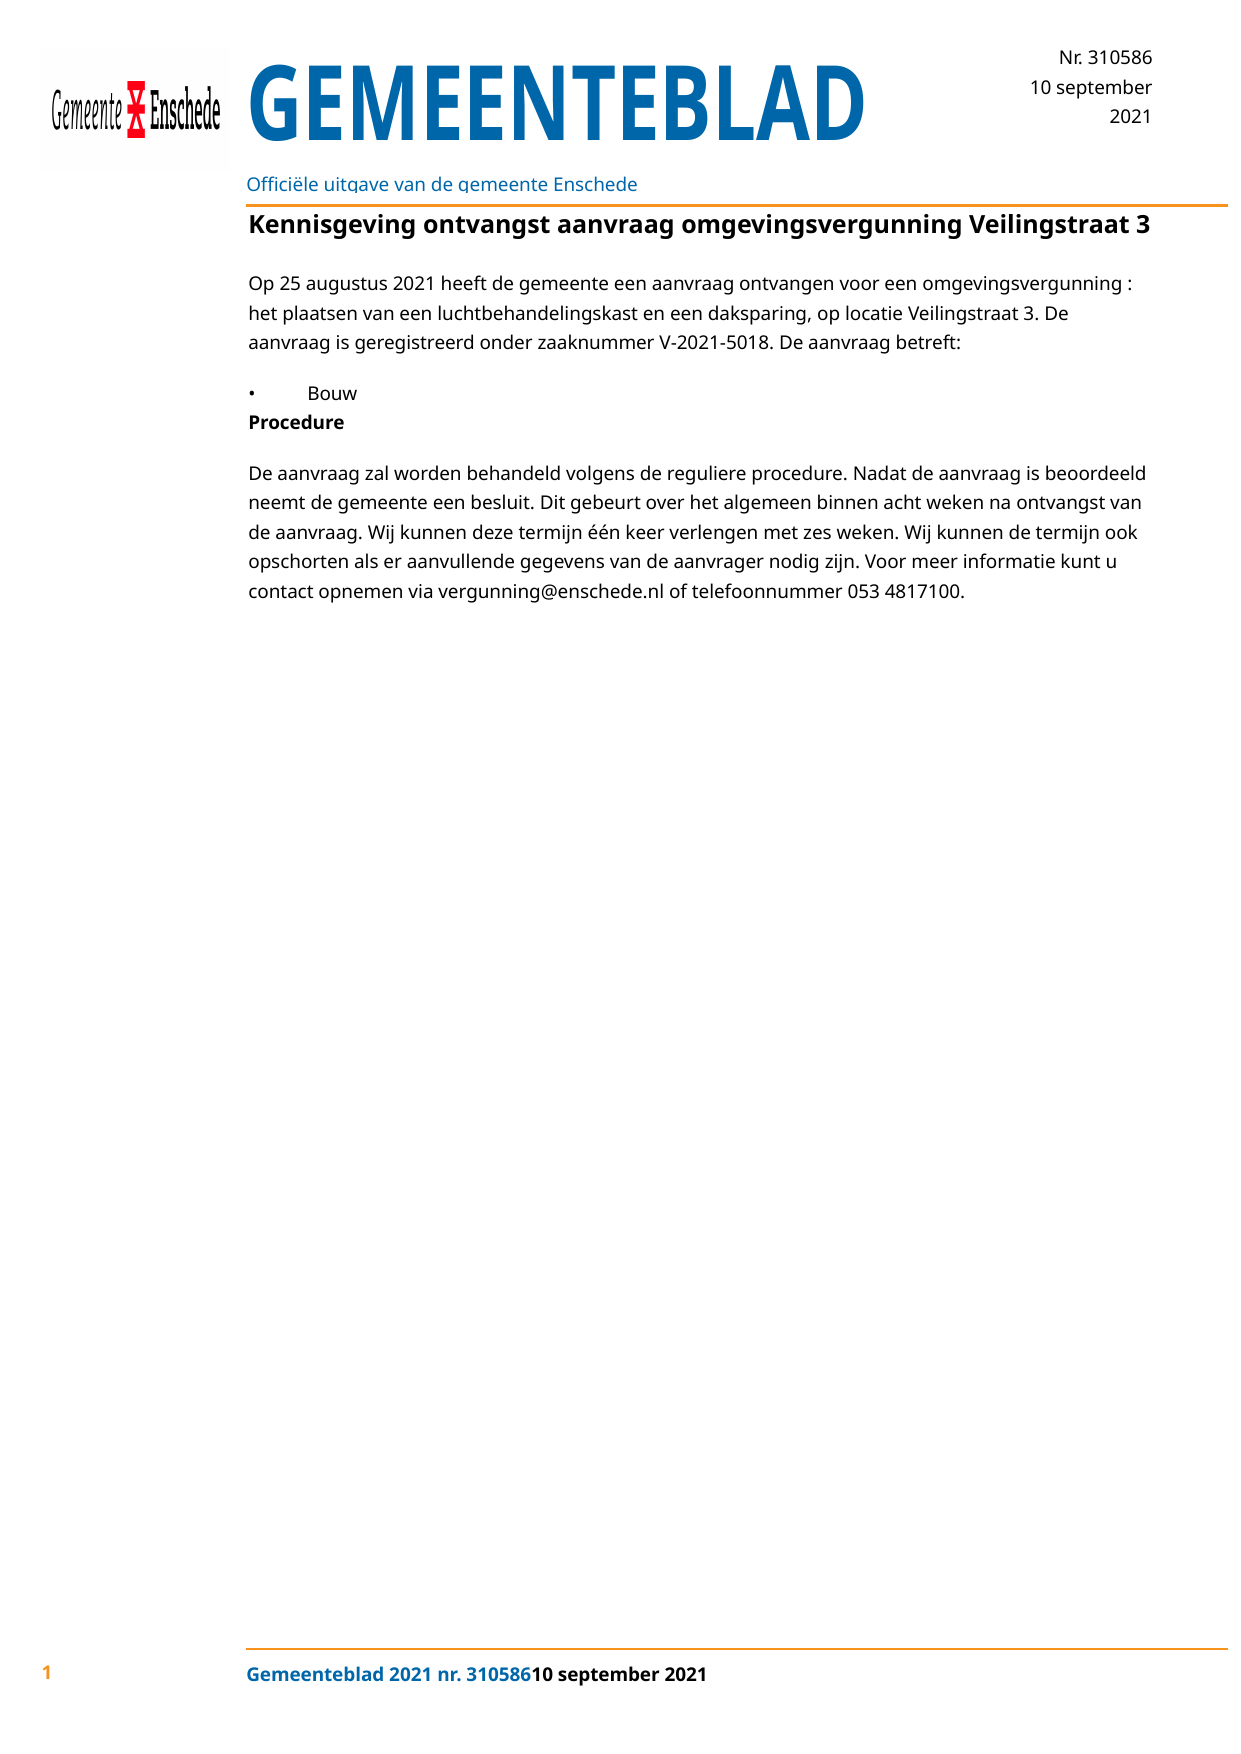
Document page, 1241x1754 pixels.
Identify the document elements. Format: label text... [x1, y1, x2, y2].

text De aanvraag zal worden behandeld volgens de reguliere procedure. Nadat de aanvraag is beoordeeld neemt de gemeente een besluit. Dit gebeurt over het algemeen binnen acht weken na ontvangst van de aanvraag. Wij kunnen deze termijn één keer verlengen met zes weken. Wij kunnen de termijn ook opschorten als er aanvullende gegevens van de aanvrager nodig zijn. Voor meer informatie kunt u contact opnemen via vergunning@enschede.nl of telefoonnummer 053 4817100. [248, 460, 1152, 604]
text Kennisgeving ontvangst aanvraag omgevingsvergunning Veilingstraat 3 [248, 207, 1152, 241]
text Op 25 augustus 2021 heeft de gemeente een aanvraag ontvangen voor een omgevingsvergunning : het plaatsen van een luchtbehandelingskast en een daksparing, op locatie Veilingstraat 3. De aanvraag is geregistreerd onder zaaknummer V-2021-5018. De aanvraag betreft: [248, 270, 1152, 355]
list Bouw [248, 380, 1152, 406]
text Procedure [248, 409, 1152, 435]
picture [41, 47, 231, 172]
